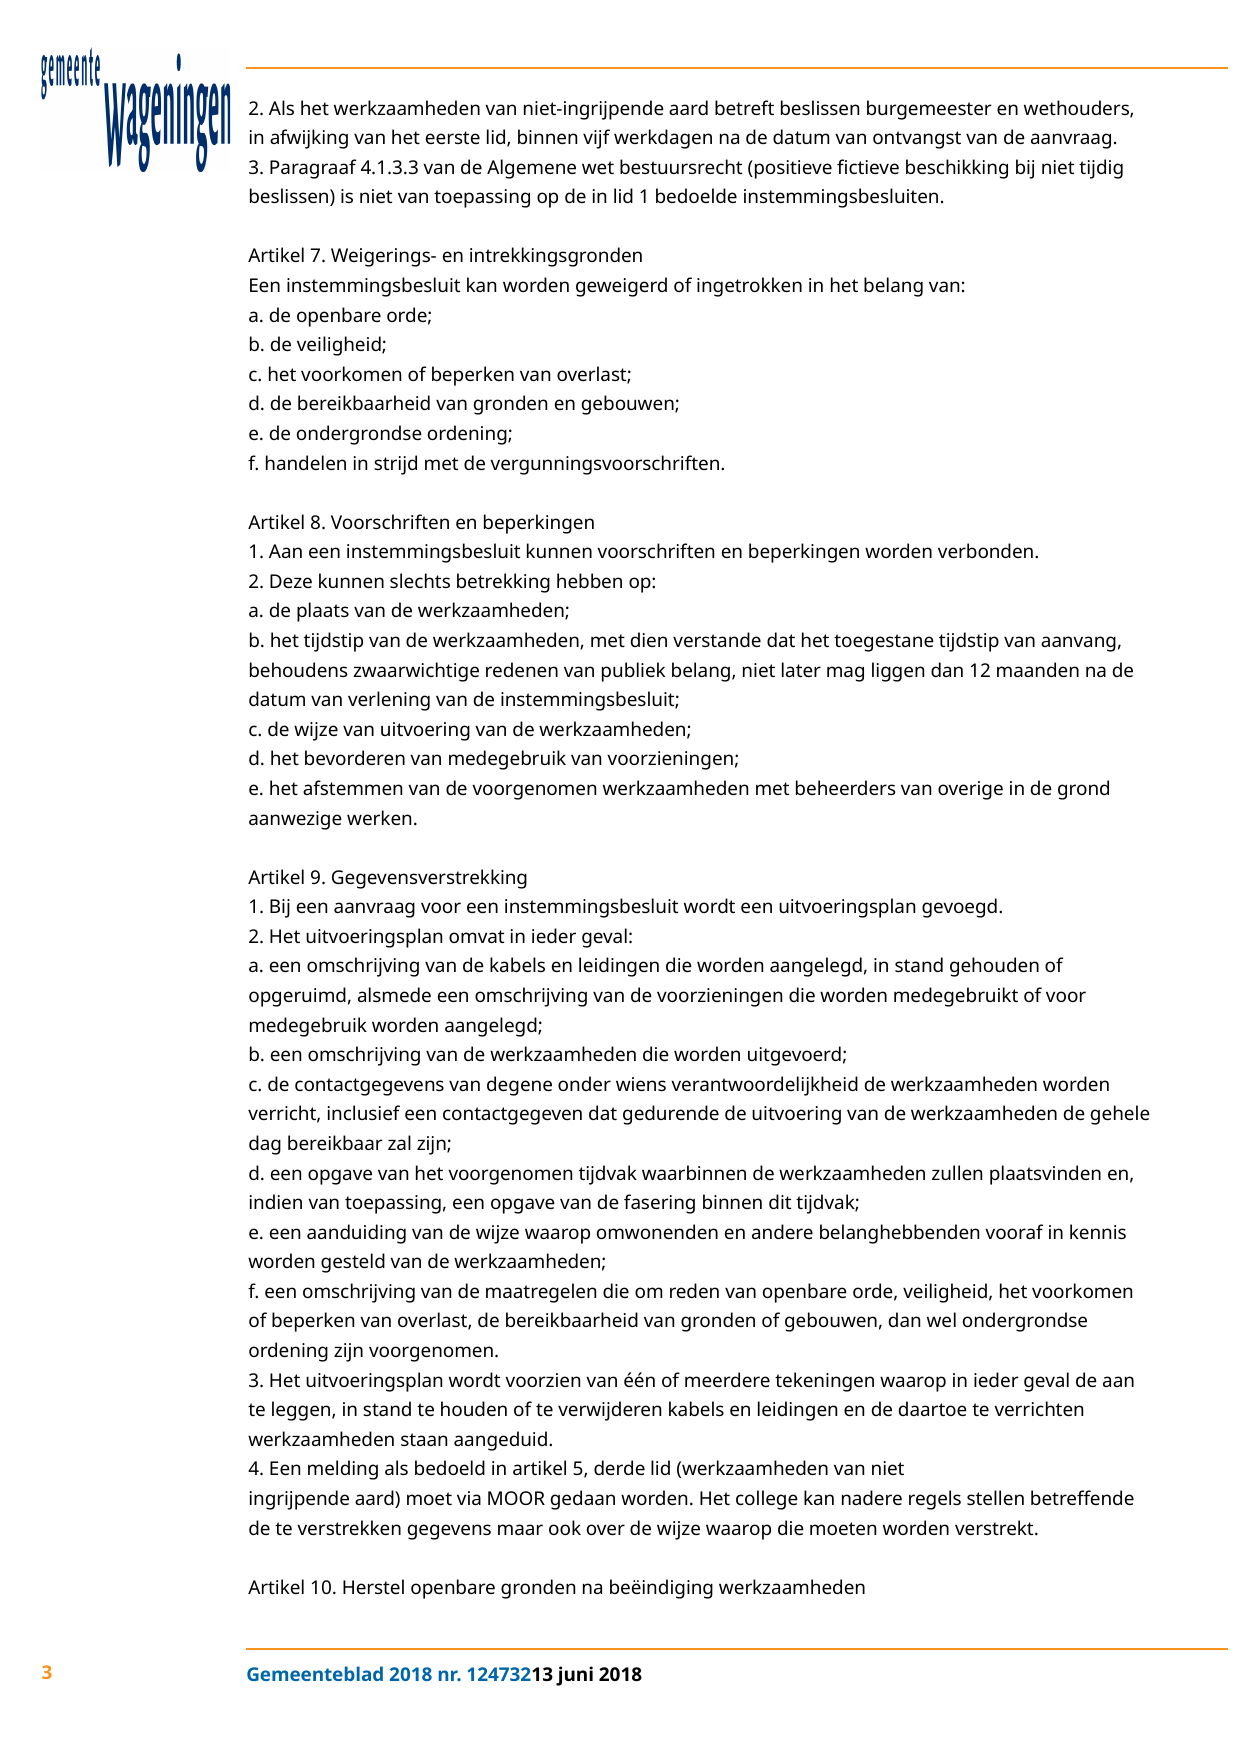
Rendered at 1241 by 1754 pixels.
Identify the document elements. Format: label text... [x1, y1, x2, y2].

text 4. Een melding als bedoeld in artikel 5, derde lid (werkzaamheden van niet [248, 1456, 1152, 1481]
text b. de veiligheid; [248, 331, 1152, 357]
text 3. Paragraaf 4.1.3.3 van de Algemene wet bestuursrecht (positieve fictieve beschikking bij niet tijdig beslissen) is niet van toepassing op de in lid 1 bedoelde instemmingsbesluiten. [248, 154, 1152, 209]
text d. het bevorderen van medegebruik van voorzieningen; [248, 746, 1152, 771]
text e. een aanduiding van de wijze waarop omwonenden en andere belanghebbenden vooraf in kennis worden gesteld van de werkzaamheden; [248, 1219, 1152, 1274]
picture [41, 47, 231, 172]
text d. de bereikbaarheid van gronden en gebouwen; [248, 391, 1152, 416]
text ingrijpende aard) moet via MOOR gedaan worden. Het college kan nadere regels stellen betreffende de te verstrekken gegevens maar ook over de wijze waarop die moeten worden verstrekt. [248, 1485, 1152, 1541]
text 1. Bij een aanvraag voor een instemmingsbesluit wordt een uitvoeringsplan gevoegd. [248, 893, 1152, 919]
text b. een omschrijving van de werkzaamheden die worden uitgevoerd; [248, 1041, 1152, 1067]
text 2. Deze kunnen slechts betrekking hebben op: [248, 568, 1152, 594]
text c. de wijze van uitvoering van de werkzaamheden; [248, 716, 1152, 742]
text e. het afstemmen van de voorgenomen werkzaamheden met beheerders van overige in de grond aanwezige werken. [248, 775, 1152, 831]
text Artikel 8. Voorschriften en beperkingen [248, 509, 1152, 535]
text a. de openbare orde; [248, 302, 1152, 328]
text 1. Aan een instemmingsbesluit kunnen voorschriften en beperkingen worden verbonden. [248, 538, 1152, 564]
text a. de plaats van de werkzaamheden; [248, 598, 1152, 623]
text 3. Het uitvoeringsplan wordt voorzien van één of meerdere tekeningen waarop in ieder geval de aan te leggen, in stand te houden of te verwijderen kabels en leidingen en de daartoe te verrichten werkzaamheden staan aangeduid. [248, 1367, 1152, 1452]
text d. een opgave van het voorgenomen tijdvak waarbinnen de werkzaamheden zullen plaatsvinden en, indien van toepassing, een opgave van de fasering binnen dit tijdvak; [248, 1160, 1152, 1215]
text 2. Het uitvoeringsplan omvat in ieder geval: [248, 923, 1152, 949]
text 2. Als het werkzaamheden van niet-ingrijpende aard betreft beslissen burgemeester en wethouders, in afwijking van het eerste lid, binnen vijf werkdagen na de datum van ontvangst van de aanvraag. [248, 95, 1152, 150]
text c. het voorkomen of beperken van overlast; [248, 361, 1152, 387]
text f. handelen in strijd met de vergunningsvoorschriften. [248, 450, 1152, 476]
text a. een omschrijving van de kabels en leidingen die worden aangelegd, in stand gehouden of opgeruimd, alsmede een omschrijving van de voorzieningen die worden medegebruikt of voor medegebruik worden aangelegd; [248, 953, 1152, 1038]
text b. het tijdstip van de werkzaamheden, met dien verstande dat het toegestane tijdstip van aanvang, behoudens zwaarwichtige redenen van publiek belang, niet later mag liggen dan 12 maanden na de datum van verlening van de instemmingsbesluit; [248, 627, 1152, 712]
text Artikel 10. Herstel openbare gronden na beëindiging werkzaamheden [248, 1574, 1152, 1600]
text c. de contactgegevens van degene onder wiens verantwoordelijkheid de werkzaamheden worden verricht, inclusief een contactgegeven dat gedurende de uitvoering van de werkzaamheden de gehele dag bereikbaar zal zijn; [248, 1071, 1152, 1156]
text f. een omschrijving van de maatregelen die om reden van openbare orde, veiligheid, het voorkomen of beperken van overlast, de bereikbaarheid van gronden of gebouwen, dan wel ondergrondse ordening zijn voorgenomen. [248, 1278, 1152, 1363]
text e. de ondergrondse ordening; [248, 420, 1152, 446]
text Artikel 7. Weigerings- en intrekkingsgronden [248, 243, 1152, 268]
text Een instemmingsbesluit kan worden geweigerd of ingetrokken in het belang van: [248, 272, 1152, 298]
text Artikel 9. Gegevensverstrekking [248, 864, 1152, 890]
